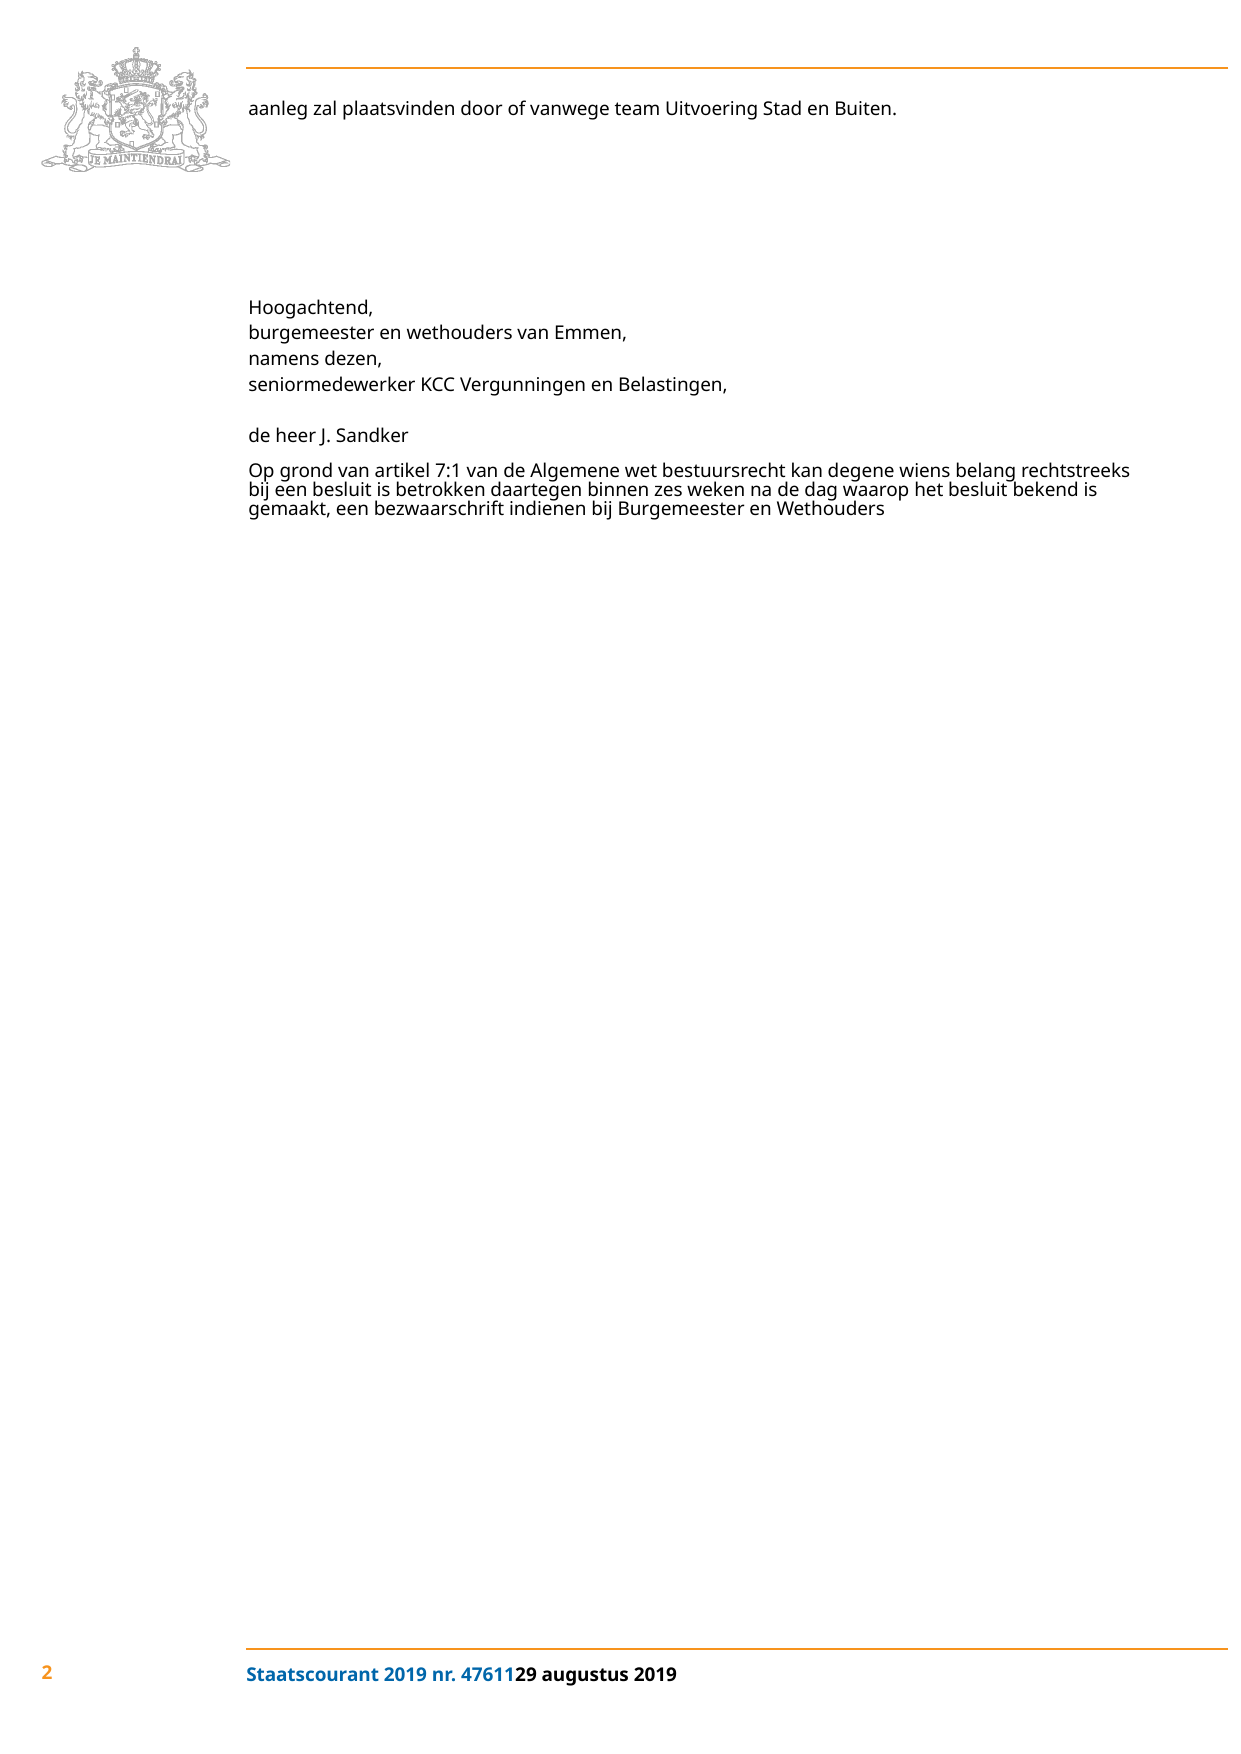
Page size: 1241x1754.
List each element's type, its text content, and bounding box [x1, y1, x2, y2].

text seniormedewerker KCC Vergunningen en Belastingen, [248, 371, 1152, 397]
text namens dezen, [248, 345, 1152, 371]
text burgemeester en wethouders van Emmen, [248, 319, 1152, 345]
text de heer J. Sandker [248, 422, 1152, 448]
text aanleg zal plaatsvinden door of vanwege team Uitvoering Stad en Buiten. [248, 95, 1152, 121]
text Op grond van artikel 7:1 van de Algemene wet bestuursrecht kan degene wiens belang rechtstreeks bij een besluit is betrokken daartegen binnen zes weken na de dag waarop het besluit bekend is gemaakt, een bezwaarschrift indienen bij Burgemeester en Wethouders [248, 462, 1152, 520]
text Hoogachtend, [248, 294, 1152, 319]
picture [41, 47, 231, 172]
